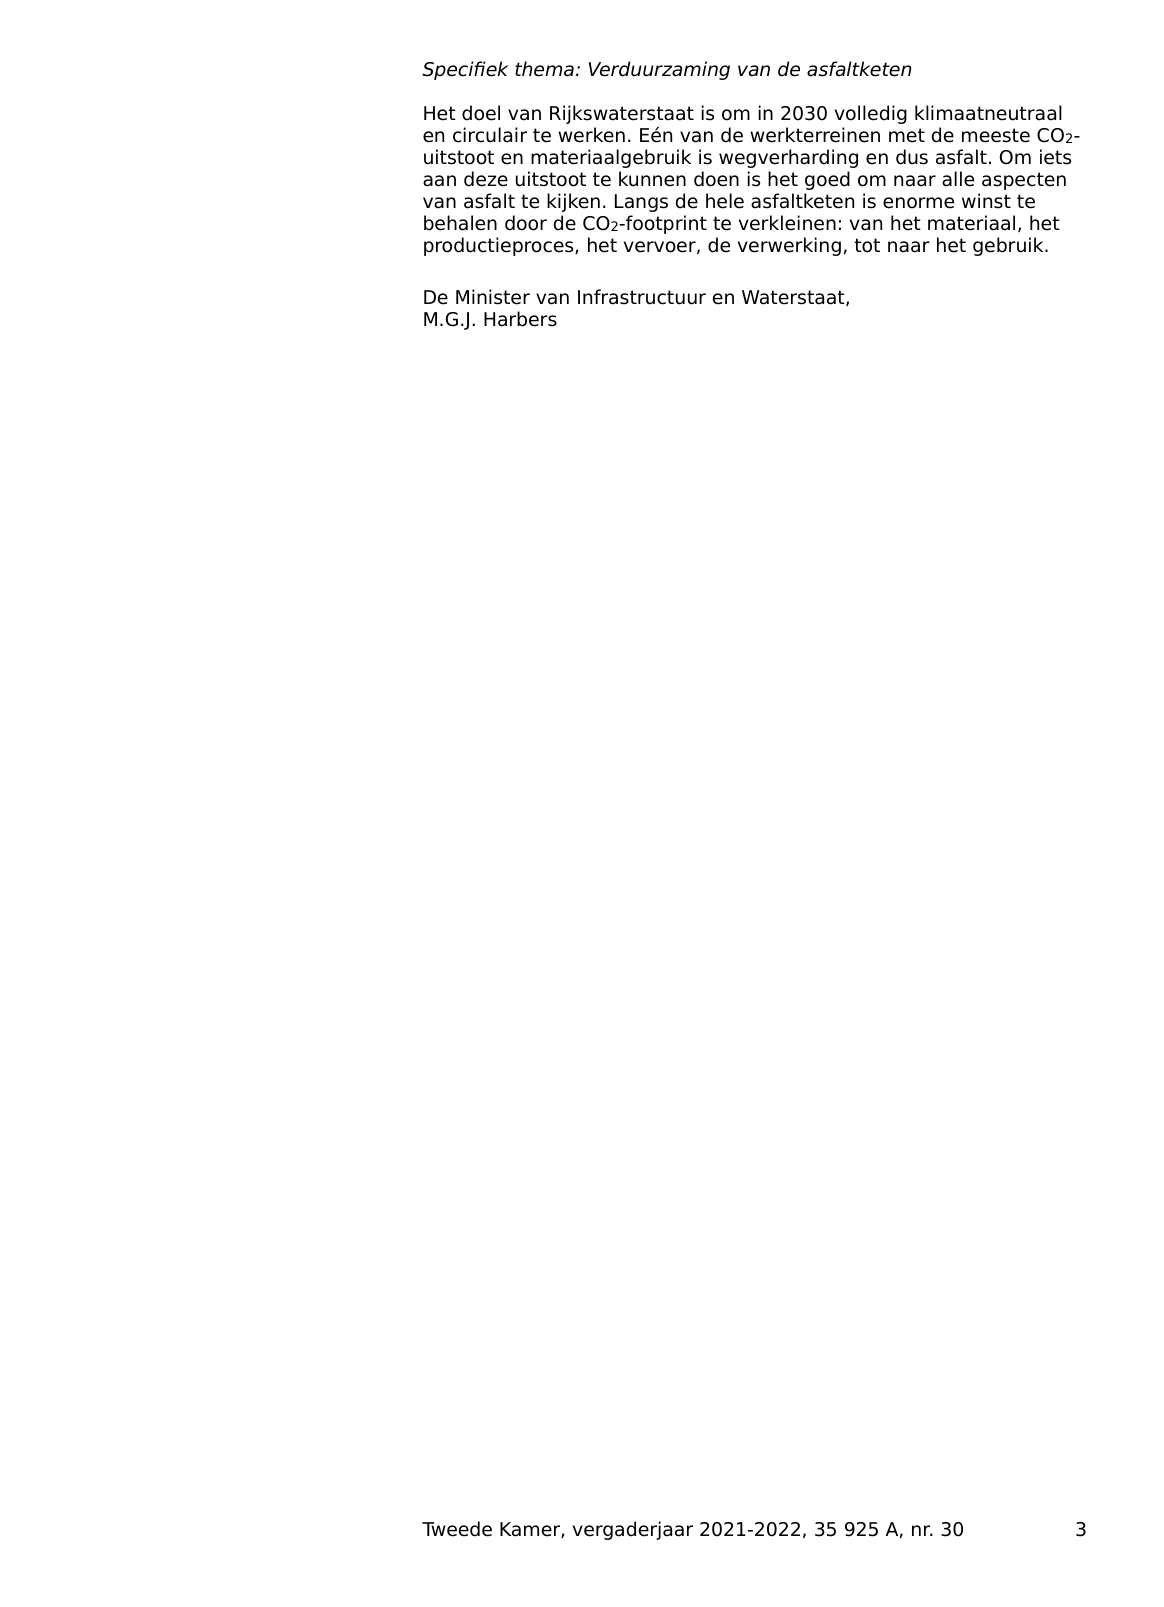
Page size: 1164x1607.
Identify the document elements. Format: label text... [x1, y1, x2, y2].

text De Minister van Infrastructuur en Waterstaat, M.G.J. Harbers [422, 287, 1087, 331]
text Het doel van Rijkswaterstaat is om in 2030 volledig klimaatneutraal en circulair te werken. Eén van de werkterreinen met de meeste CO2-uitstoot en materiaalgebruik is wegverharding en dus asfalt. Om iets aan deze uitstoot te kunnen doen is het goed om naar alle aspecten van asfalt te kijken. Langs de hele asfaltketen is enorme winst te behalen door de CO2-footprint te verkleinen: van het materiaal, het productieproces, het vervoer, de verwerking, tot naar het gebruik. [422, 103, 1087, 257]
subtitle Specifiek thema: Verduurzaming van de asfaltketen [422, 59, 1087, 81]
